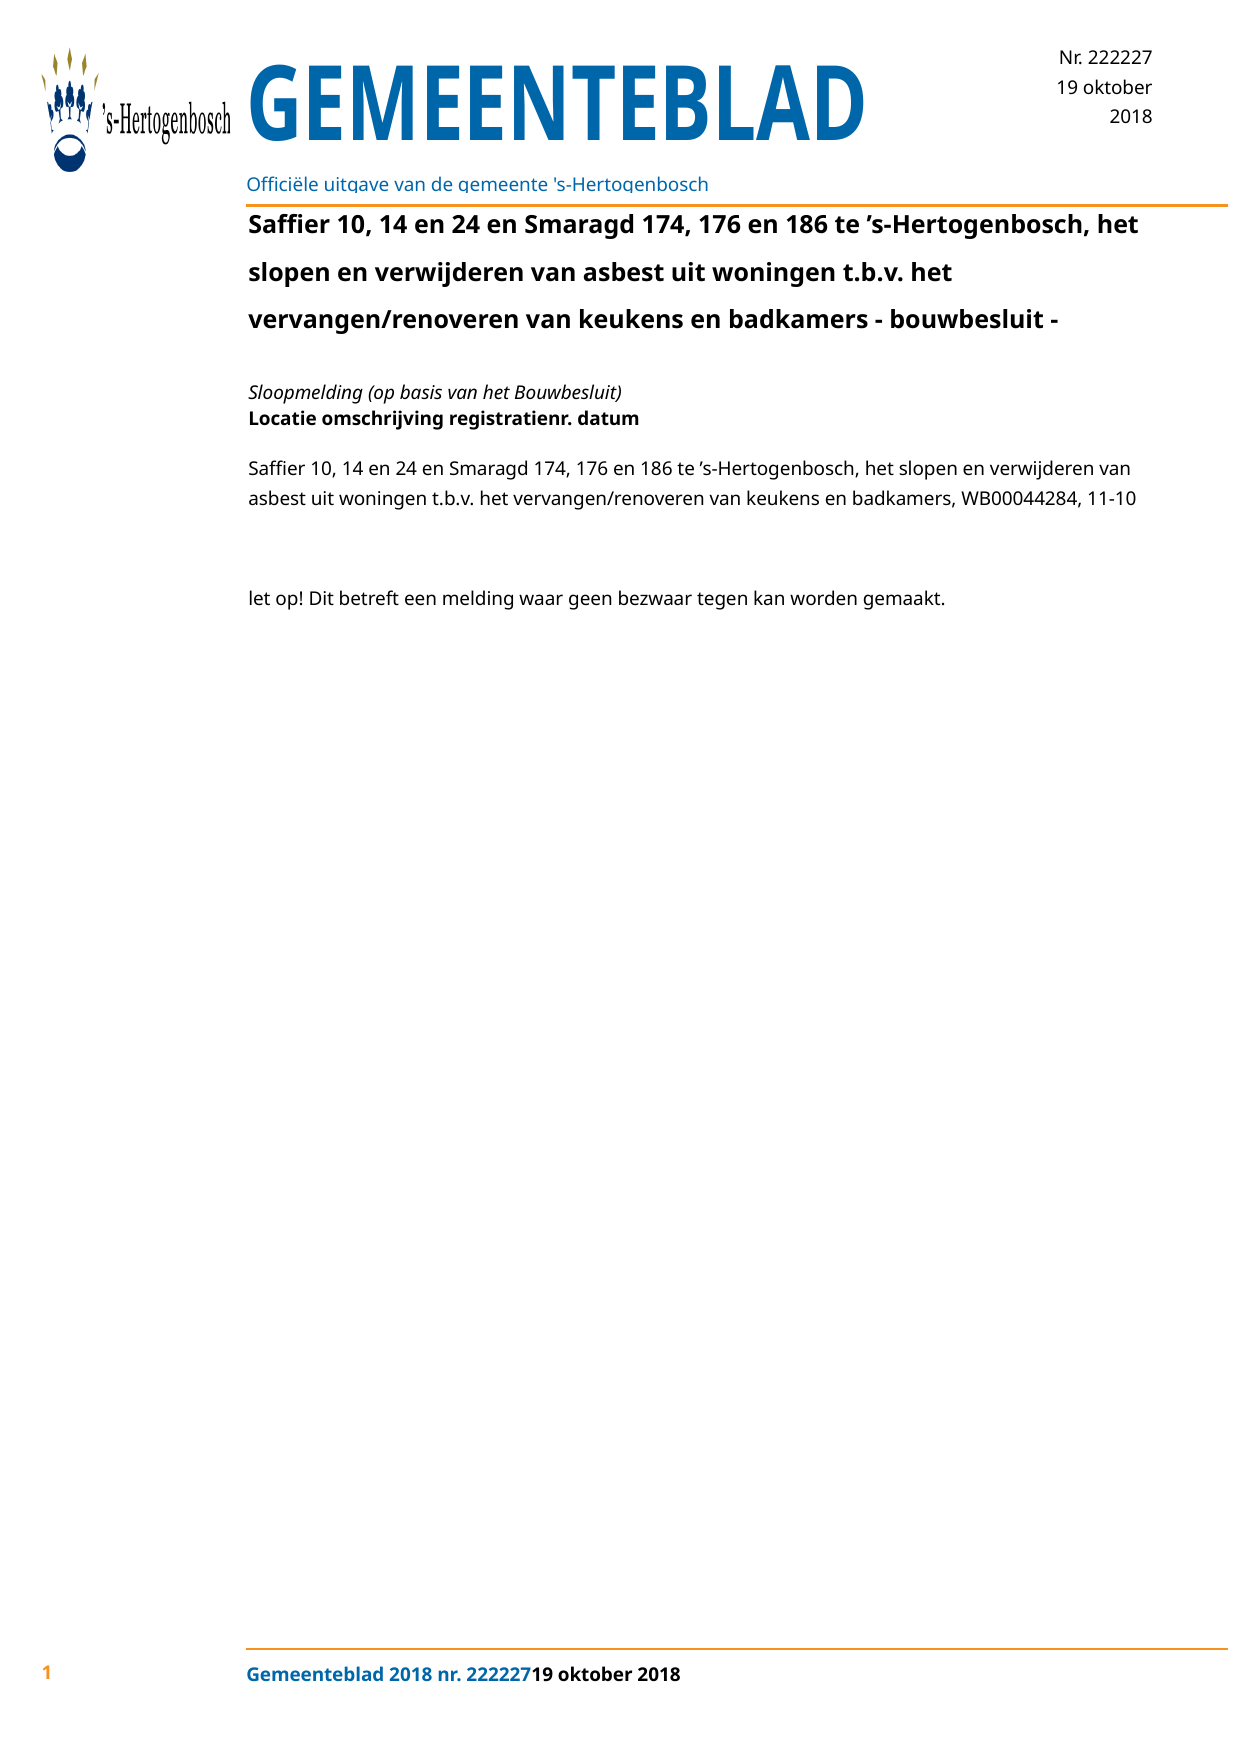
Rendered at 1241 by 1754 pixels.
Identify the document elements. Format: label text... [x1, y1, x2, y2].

text Saffier 10, 14 en 24 en Smaragd 174, 176 en 186 te ’s-Hertogenbosch, het slopen en verwijderen van asbest uit woningen t.b.v. het vervangen/renoveren van keukens en badkamers - bouwbesluit - [248, 207, 1152, 336]
text Locatie omschrijving registratienr. datum [248, 405, 1152, 431]
picture [41, 47, 231, 172]
text Sloopmelding (op basis van het Bouwbesluit) [248, 379, 1152, 405]
text let op! Dit betreft een melding waar geen bezwaar tegen kan worden gemaakt. [248, 586, 1152, 611]
text Saffier 10, 14 en 24 en Smaragd 174, 176 en 186 te ’s-Hertogenbosch, het slopen en verwijderen van asbest uit woningen t.b.v. het vervangen/renoveren van keukens en badkamers, WB00044284, 11-10 [248, 455, 1152, 511]
